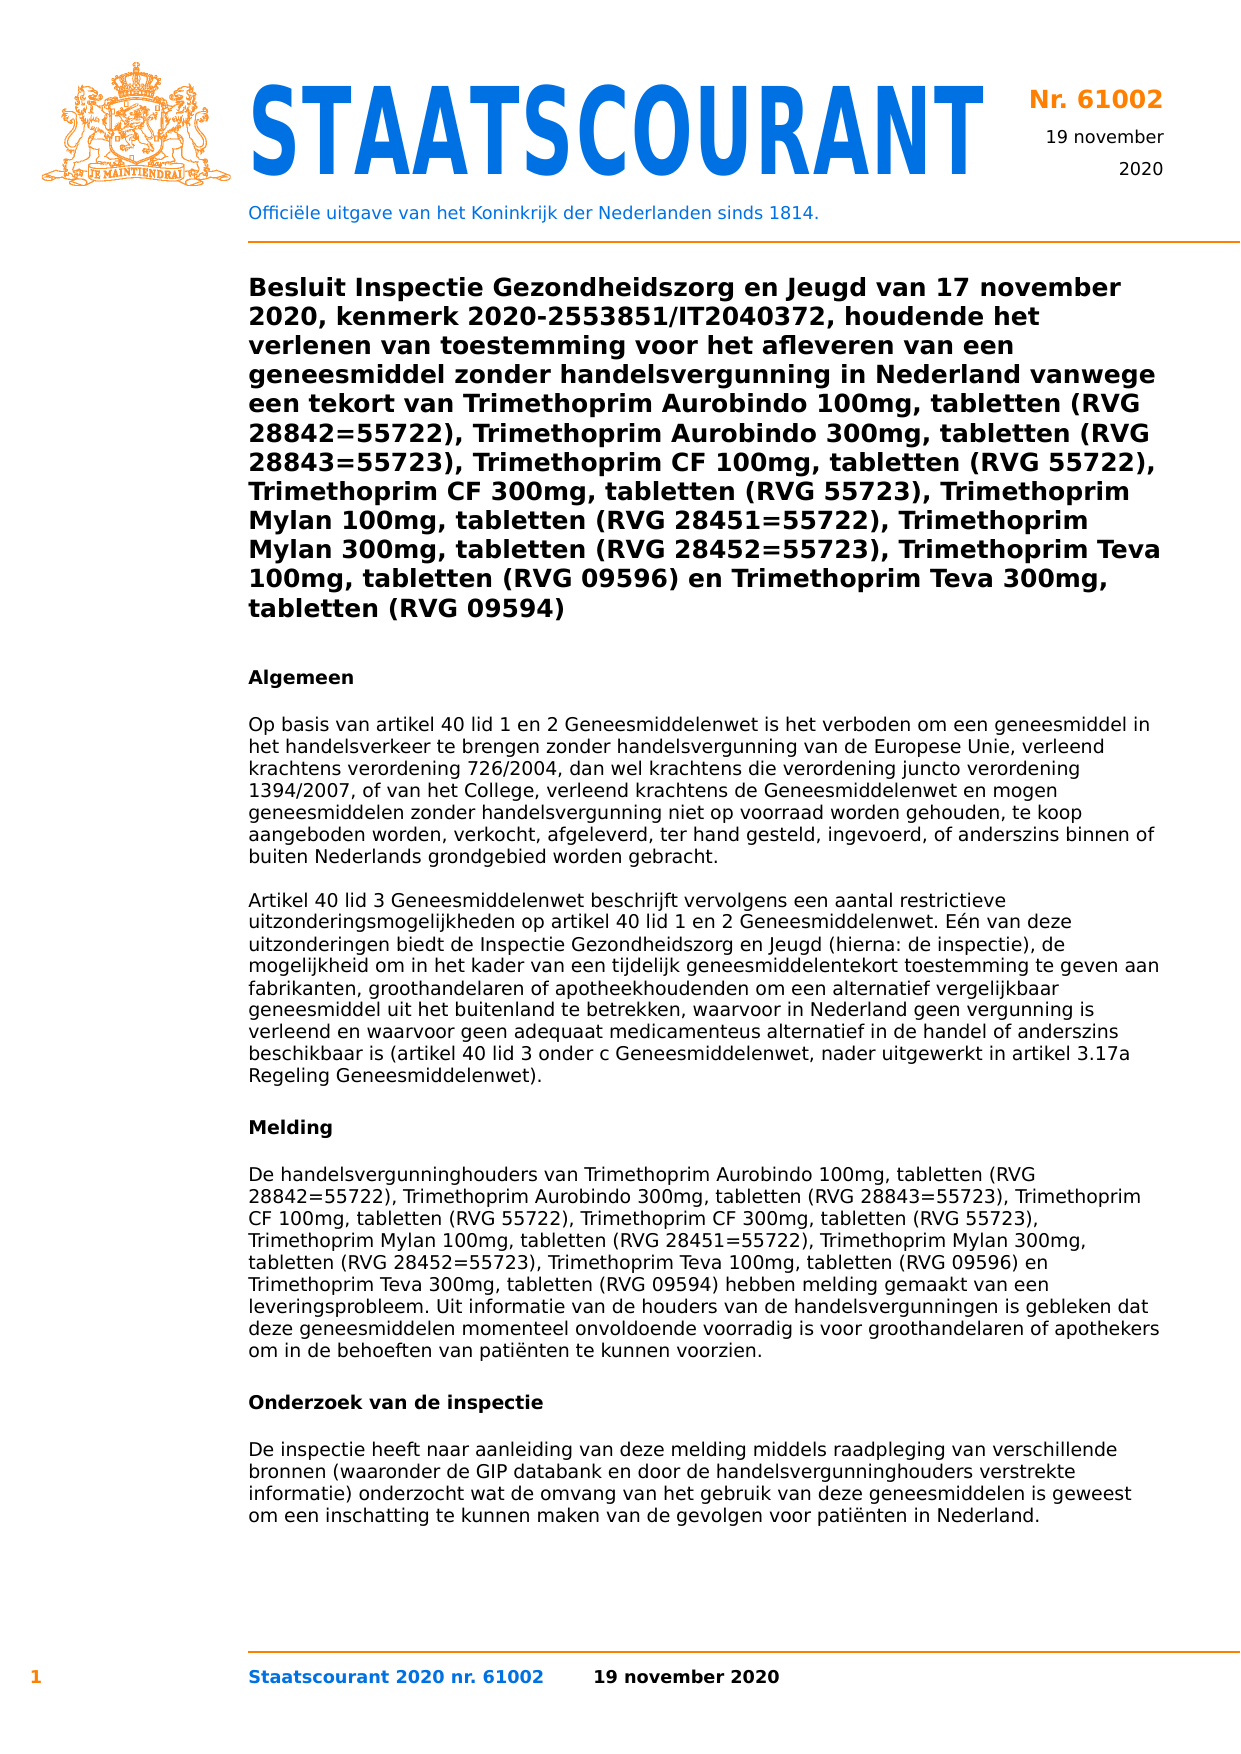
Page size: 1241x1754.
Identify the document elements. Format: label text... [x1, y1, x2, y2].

subtitle Algemeen [248, 667, 1163, 689]
subtitle Besluit Inspectie Gezondheidszorg en Jeugd van 17 november 2020, kenmerk 2020-2553851/IT2040372, houdende het verlenen van toestemming voor het afleveren van een geneesmiddel zonder handelsvergunning in Nederland vanwege een tekort van Trimethoprim Aurobindo 100mg, tabletten (RVG 28842=55722), Trimethoprim Aurobindo 300mg, tabletten (RVG 28843=55723), Trimethoprim CF 100mg, tabletten (RVG 55722), Trimethoprim CF 300mg, tabletten (RVG 55723), Trimethoprim Mylan 100mg, tabletten (RVG 28451=55722), Trimethoprim Mylan 300mg, tabletten (RVG 28452=55723), Trimethoprim Teva 100mg, tabletten (RVG 09596) en Trimethoprim Teva 300mg, tabletten (RVG 09594) [248, 273, 1163, 623]
subtitle Melding [248, 1117, 1163, 1139]
text De inspectie heeft naar aanleiding van deze melding middels raadpleging van verschillende bronnen (waaronder de GIP databank en door de handelsvergunninghouders verstrekte informatie) onderzocht wat de omvang van het gebruik van deze geneesmiddelen is geweest om een inschatting te kunnen maken van de gevolgen voor patiënten in Nederland. [248, 1439, 1163, 1527]
table_cell Officiële uitgave van het Koninkrijk der Nederlanden sinds 1814. [248, 203, 1240, 241]
table_header [25, 62, 248, 241]
table_header Nr. 61002 [998, 62, 1240, 121]
text De handelsvergunninghouders van Trimethoprim Aurobindo 100mg, tabletten (RVG 28842=55722), Trimethoprim Aurobindo 300mg, tabletten (RVG 28843=55723), Trimethoprim CF 100mg, tabletten (RVG 55722), Trimethoprim CF 300mg, tabletten (RVG 55723), Trimethoprim Mylan 100mg, tabletten (RVG 28451=55722), Trimethoprim Mylan 300mg, tabletten (RVG 28452=55723), Trimethoprim Teva 100mg, tabletten (RVG 09596) en Trimethoprim Teva 300mg, tabletten (RVG 09594) hebben melding gemaakt van een leveringsprobleem. Uit informatie van de houders van de handelsvergunningen is gebleken dat deze geneesmiddelen momenteel onvoldoende voorradig is voor groothandelaren of apothekers om in de behoeften van patiënten te kunnen voorzien. [248, 1164, 1163, 1362]
subtitle Onderzoek van de inspectie [248, 1392, 1163, 1414]
text Op basis van artikel 40 lid 1 en 2 Geneesmiddelenwet is het verboden om een geneesmiddel in het handelsverkeer te brengen zonder handelsvergunning van de Europese Unie, verleend krachtens verordening 726/2004, dan wel krachtens die verordening juncto verordening 1394/2007, of van het College, verleend krachtens de Geneesmiddelenwet en mogen geneesmiddelen zonder handelsvergunning niet op voorraad worden gehouden, te koop aangeboden worden, verkocht, afgeleverd, ter hand gesteld, ingevoerd, of anderszins binnen of buiten Nederlands grondgebied worden gebracht. [248, 714, 1163, 868]
picture [41, 62, 231, 186]
table_cell 19 november [998, 121, 1240, 153]
text Artikel 40 lid 3 Geneesmiddelenwet beschrijft vervolgens een aantal restrictieve uitzonderingsmogelijkheden op artikel 40 lid 1 en 2 Geneesmiddelenwet. Eén van deze uitzonderingen biedt de Inspectie Gezondheidszorg en Jeugd (hierna: de inspectie), de mogelijkheid om in het kader van een tijdelijk geneesmiddelentekort toestemming te geven aan fabrikanten, groothandelaren of apotheekhoudenden om een alternatief vergelijkbaar geneesmiddel uit het buitenland te betrekken, waarvoor in Nederland geen vergunning is verleend en waarvoor geen adequaat medicamenteus alternatief in de handel of anderszins beschikbaar is (artikel 40 lid 3 onder c Geneesmiddelenwet, nader uitgewerkt in artikel 3.17a Regeling Geneesmiddelenwet). [248, 889, 1163, 1087]
table_header STAATSCOURANT [248, 62, 998, 203]
table_cell 2020 [998, 153, 1240, 203]
